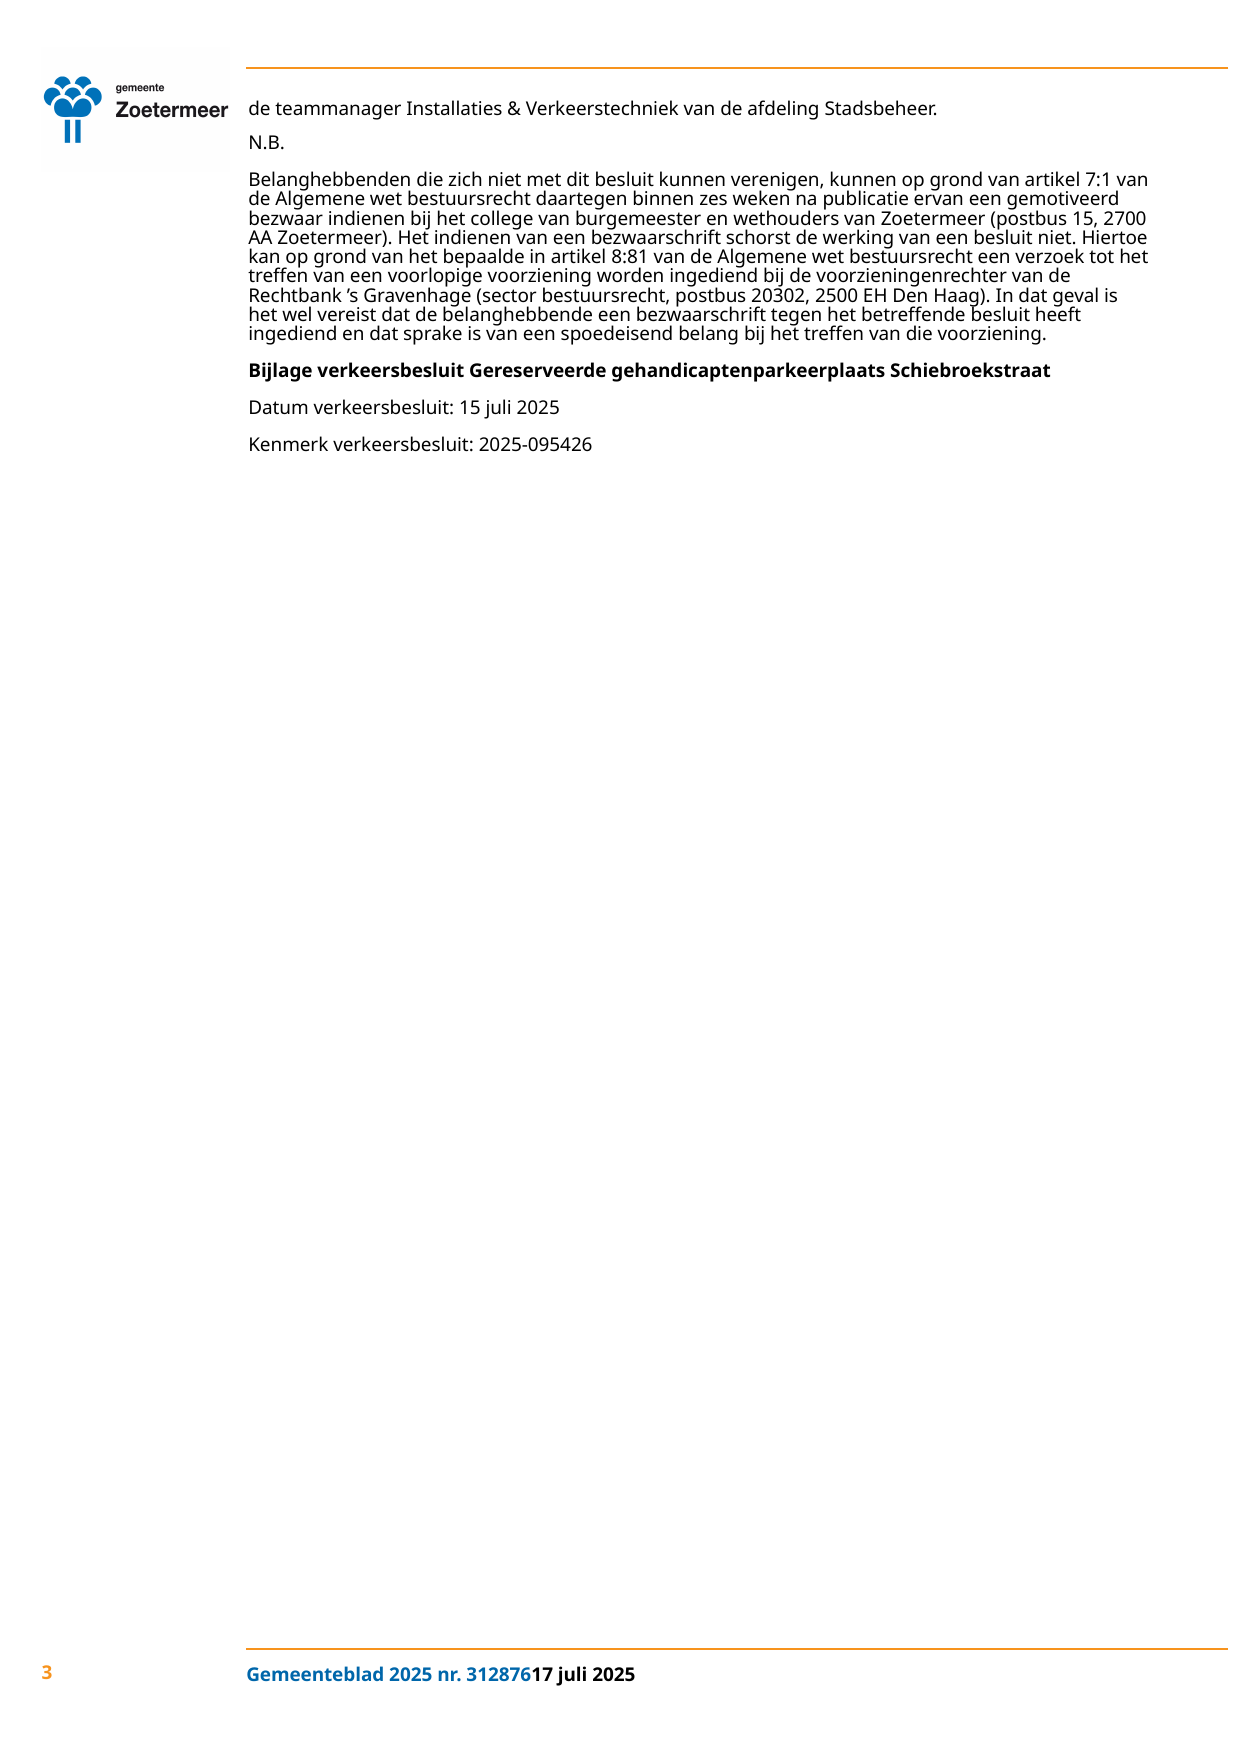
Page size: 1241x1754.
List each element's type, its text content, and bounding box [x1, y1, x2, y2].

text N.B. [248, 134, 271, 153]
picture [41, 47, 231, 172]
